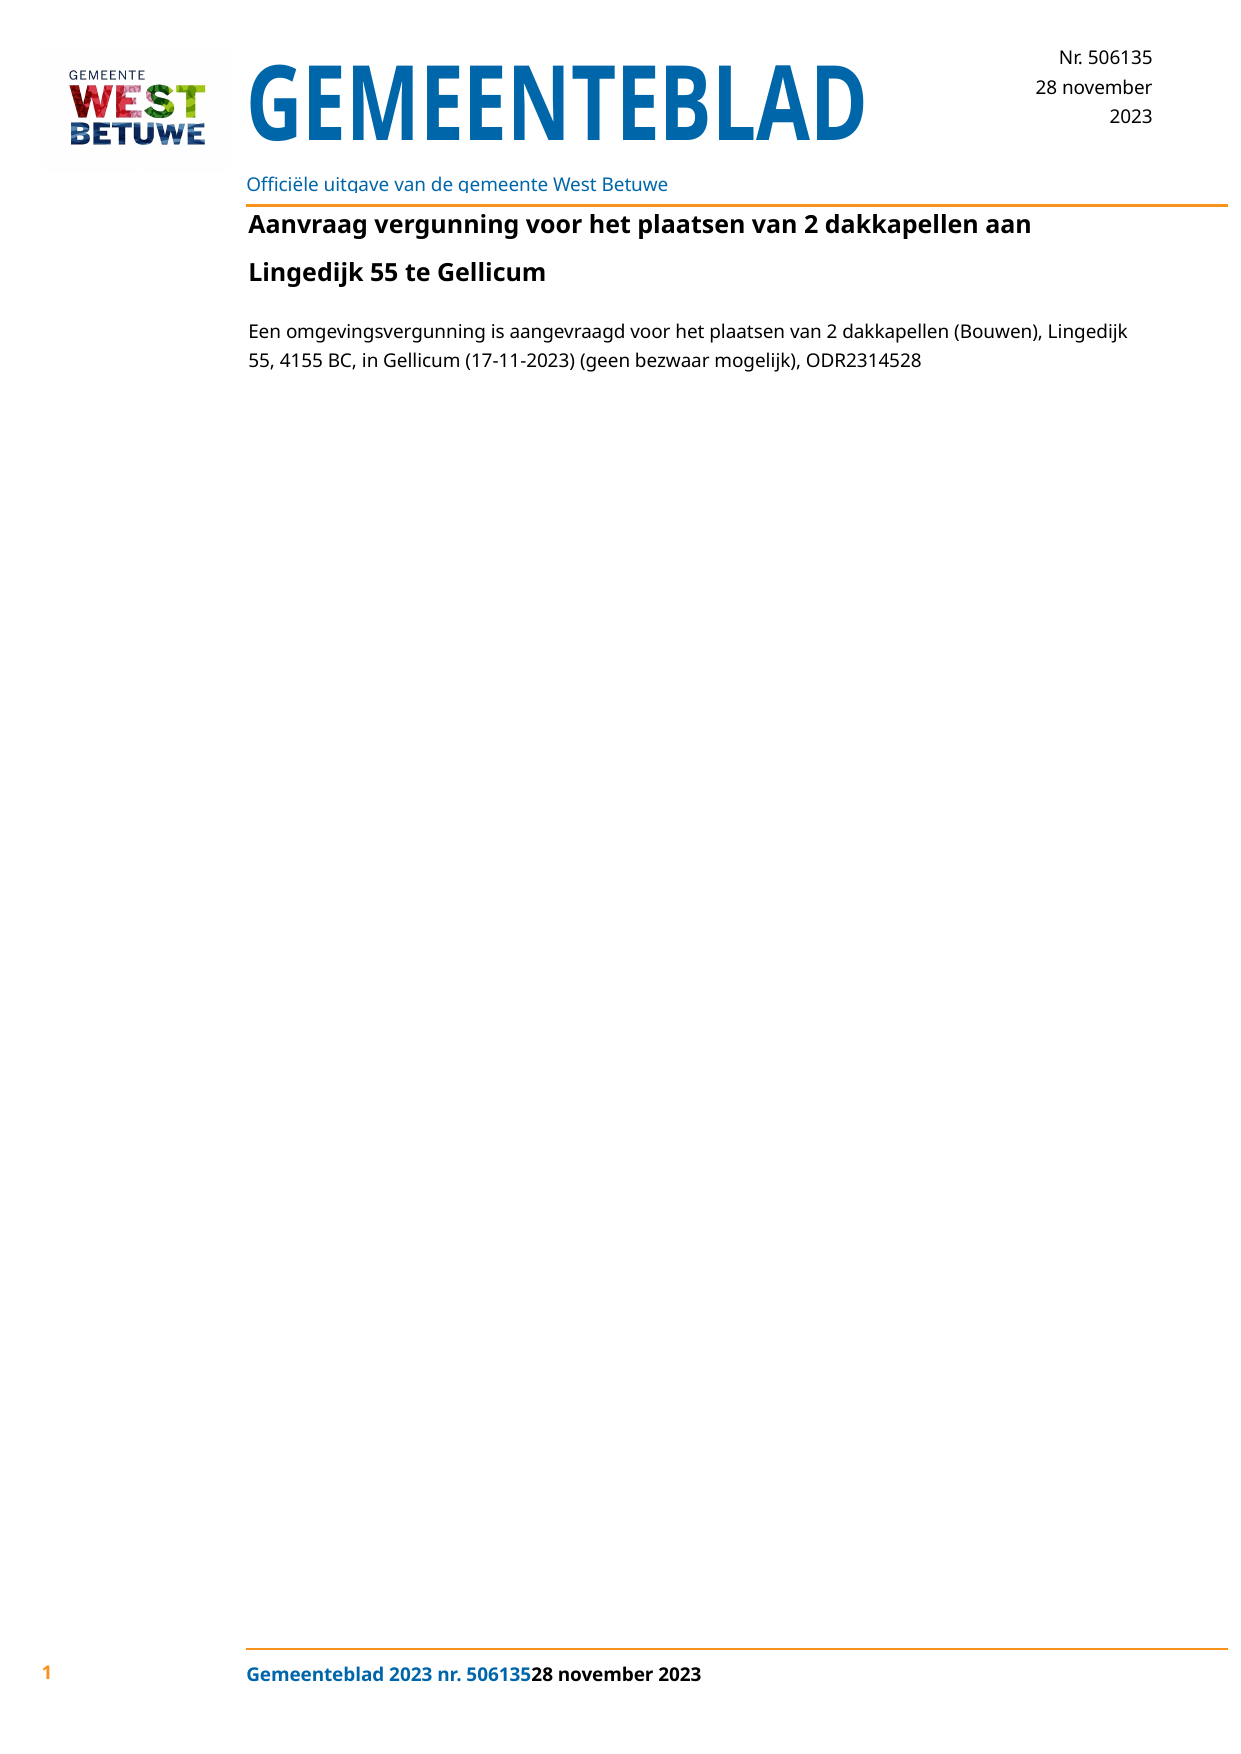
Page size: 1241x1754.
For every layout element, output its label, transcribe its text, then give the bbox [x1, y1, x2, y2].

text Aanvraag vergunning voor het plaatsen van 2 dakkapellen aan Lingedijk 55 te Gellicum [248, 207, 1152, 288]
text Een omgevingsvergunning is aangevraagd voor het plaatsen van 2 dakkapellen (Bouwen), Lingedijk 55, 4155 BC, in Gellicum (17-11-2023) (geen bezwaar mogelijk), ODR2314528 [248, 318, 1152, 373]
picture [41, 47, 231, 172]
